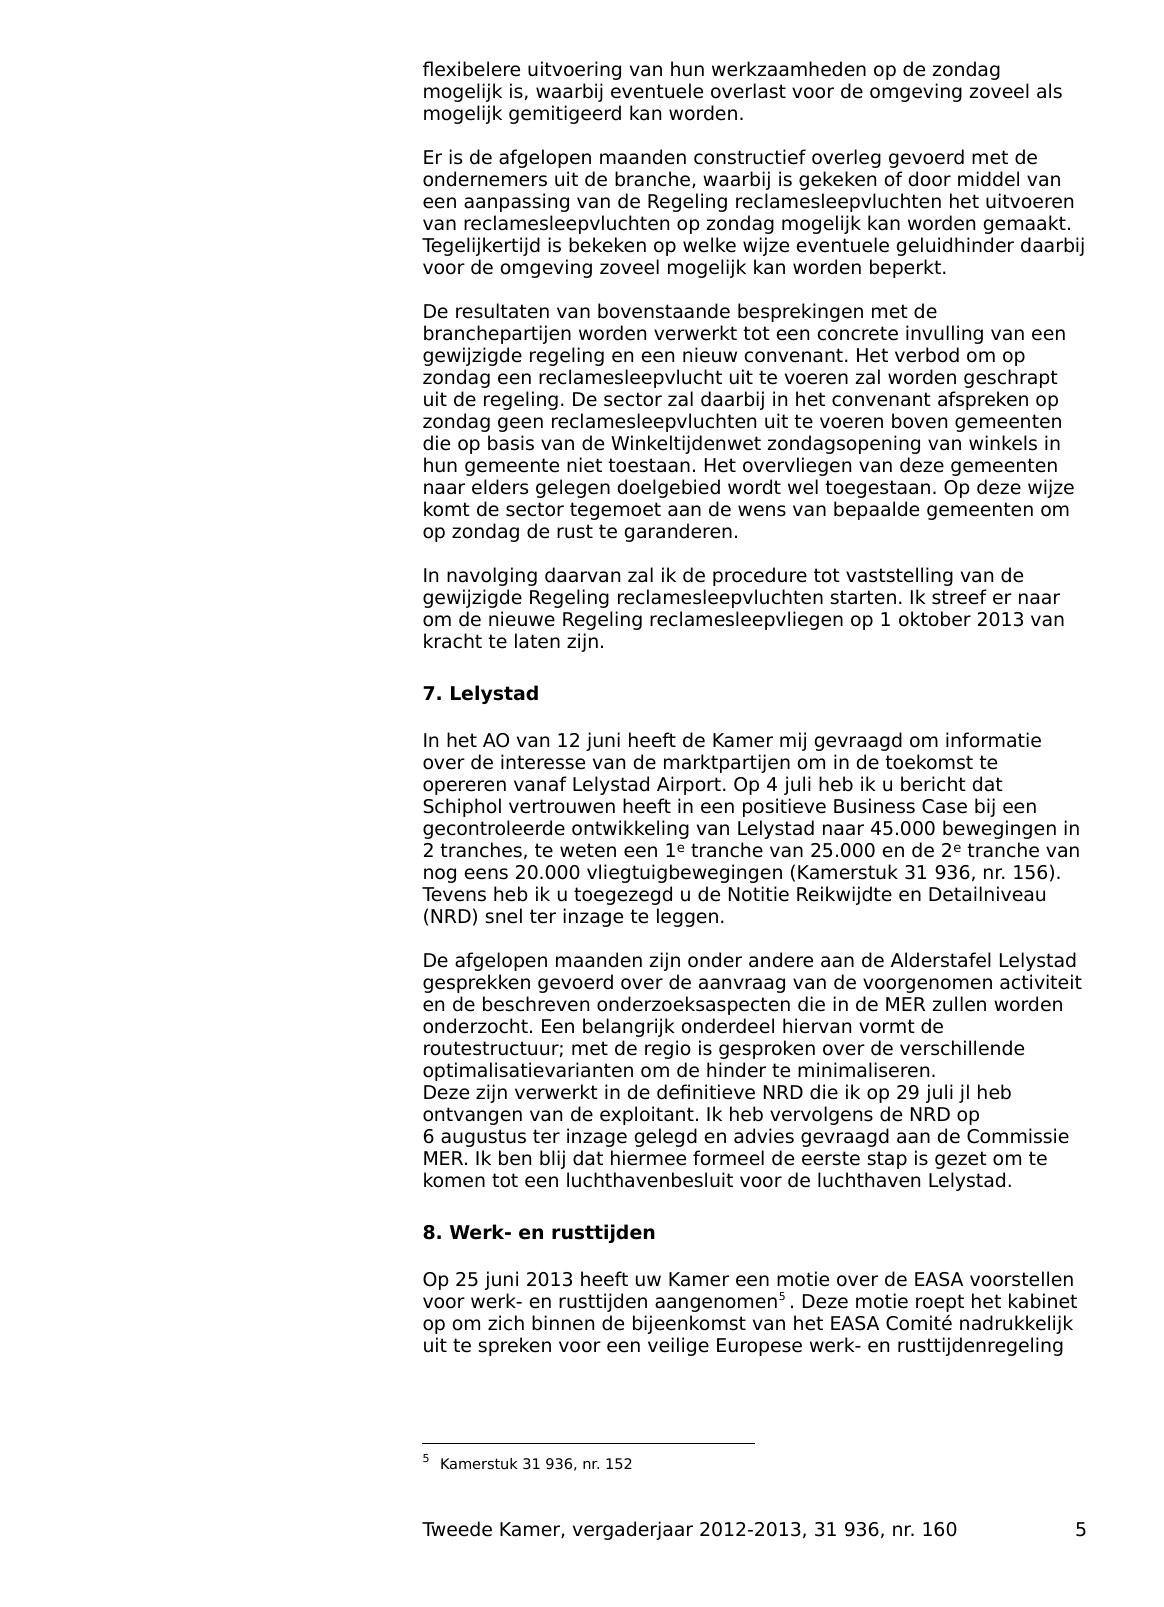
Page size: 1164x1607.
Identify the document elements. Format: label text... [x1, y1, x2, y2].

text De resultaten van bovenstaande besprekingen met de branchepartijen worden verwerkt tot een concrete invulling van een gewijzigde regeling en een nieuw convenant. Het verbod om op zondag een reclamesleepvlucht uit te voeren zal worden geschrapt uit de regeling. De sector zal daarbij in het convenant afspreken op zondag geen reclamesleepvluchten uit te voeren boven gemeenten die op basis van de Winkeltijdenwet zondagsopening van winkels in hun gemeente niet toestaan. Het overvliegen van deze gemeenten naar elders gelegen doelgebied wordt wel toegestaan. Op deze wijze komt de sector tegemoet aan de wens van bepaalde gemeenten om op zondag de rust te garanderen. [422, 301, 1087, 543]
text De afgelopen maanden zijn onder andere aan de Alderstafel Lelystad gesprekken gevoerd over de aanvraag van de voorgenomen activiteit en de beschreven onderzoeksaspecten die in de MER zullen worden onderzocht. Een belangrijk onderdeel hiervan vormt de routestructuur; met de regio is gesproken over de verschillende optimalisatievarianten om de hinder te minimaliseren. [422, 950, 1087, 1082]
subtitle 7. Lelystad [422, 683, 1087, 705]
subtitle 8. Werk- en rusttijden [422, 1222, 1087, 1244]
text Deze zijn verwerkt in de definitieve NRD die ik op 29 juli jl heb ontvangen van de exploitant. Ik heb vervolgens de NRD op 6 augustus ter inzage gelegd en advies gevraagd aan de Commissie MER. Ik ben blij dat hiermee formeel de eerste stap is gezet om te komen tot een luchthavenbesluit voor de luchthaven Lelystad. [422, 1082, 1087, 1192]
text In navolging daarvan zal ik de procedure tot vaststelling van de gewijzigde Regeling reclamesleepvluchten starten. Ik streef er naar om de nieuwe Regeling reclamesleepvliegen op 1 oktober 2013 van kracht te laten zijn. [422, 565, 1087, 653]
text In het AO van 12 juni heeft de Kamer mij gevraagd om informatie over de interesse van de marktpartijen om in de toekomst te opereren vanaf Lelystad Airport. Op 4 juli heb ik u bericht dat Schiphol vertrouwen heeft in een positieve Business Case bij een gecontroleerde ontwikkeling van Lelystad naar 45.000 bewegingen in 2 tranches, te weten een 1e tranche van 25.000 en de 2e tranche van nog eens 20.000 vliegtuigbewegingen (Kamerstuk 31 936, nr. 156). Tevens heb ik u toegezegd u de Notitie Reikwijdte en Detailniveau (NRD) snel ter inzage te leggen. [422, 730, 1087, 928]
text Kamerstuk 31 936, nr. 152 [422, 1452, 1087, 1474]
text Op 25 juni 2013 heeft uw Kamer een motie over de EASA voorstellen voor werk- en rusttijden aangenomen. Deze motie roept het kabinet op om zich binnen de bijeenkomst van het EASA Comité nadrukkelijk uit te spreken voor een veilige Europese werk- en rusttijdenregeling [422, 1269, 1087, 1357]
text flexibelere uitvoering van hun werkzaamheden op de zondag mogelijk is, waarbij eventuele overlast voor de omgeving zoveel als mogelijk gemitigeerd kan worden. [422, 59, 1087, 125]
text Er is de afgelopen maanden constructief overleg gevoerd met de ondernemers uit de branche, waarbij is gekeken of door middel van een aanpassing van de Regeling reclamesleepvluchten het uitvoeren van reclamesleepvluchten op zondag mogelijk kan worden gemaakt. Tegelijkertijd is bekeken op welke wijze eventuele geluidhinder daarbij voor de omgeving zoveel mogelijk kan worden beperkt. [422, 147, 1087, 279]
